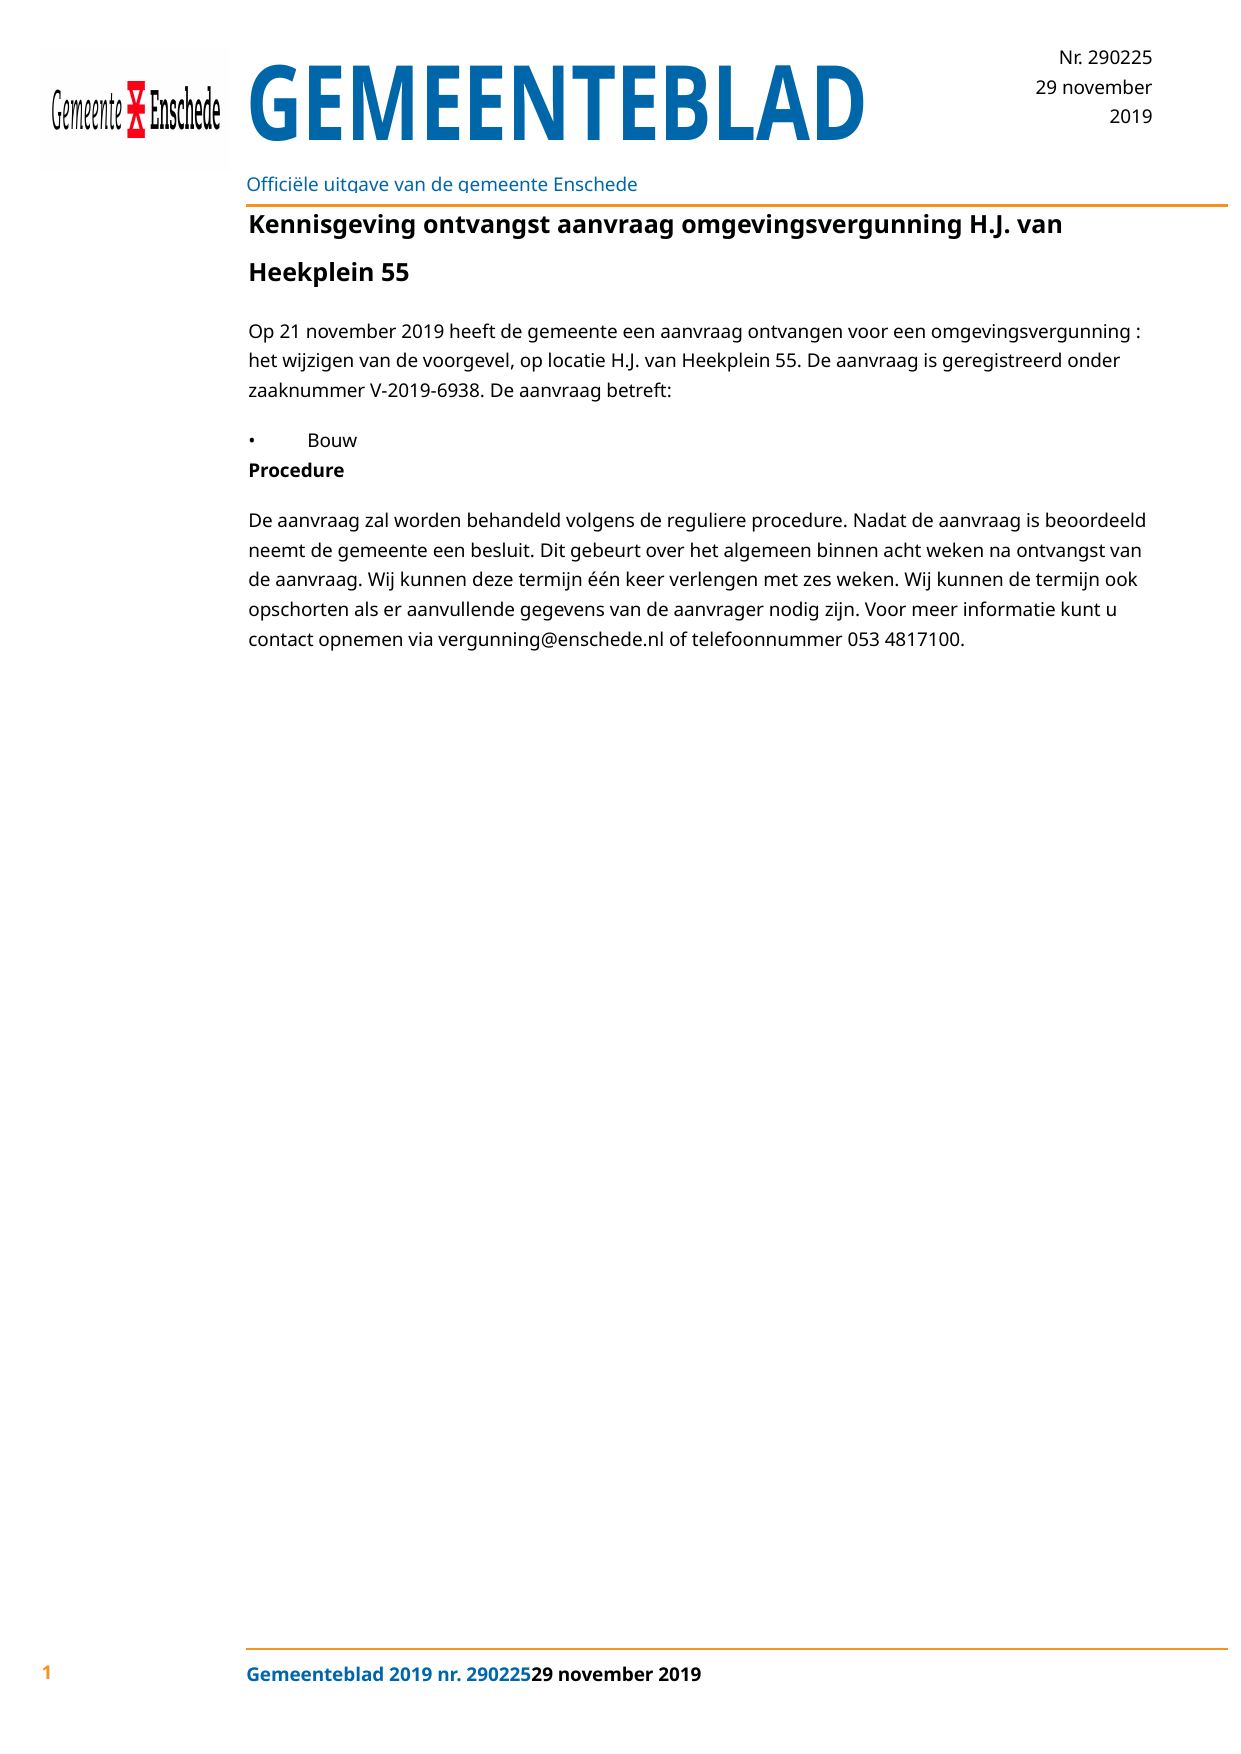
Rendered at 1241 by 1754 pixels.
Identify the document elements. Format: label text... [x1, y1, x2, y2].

text Kennisgeving ontvangst aanvraag omgevingsvergunning H.J. van Heekplein 55 [248, 207, 1152, 288]
picture [41, 47, 231, 172]
text De aanvraag zal worden behandeld volgens de reguliere procedure. Nadat de aanvraag is beoordeeld neemt de gemeente een besluit. Dit gebeurt over het algemeen binnen acht weken na ontvangst van de aanvraag. Wij kunnen deze termijn één keer verlengen met zes weken. Wij kunnen de termijn ook opschorten als er aanvullende gegevens van de aanvrager nodig zijn. Voor meer informatie kunt u contact opnemen via vergunning@enschede.nl of telefoonnummer 053 4817100. [248, 507, 1152, 652]
text Op 21 november 2019 heeft de gemeente een aanvraag ontvangen voor een omgevingsvergunning : het wijzigen van de voorgevel, op locatie H.J. van Heekplein 55. De aanvraag is geregistreerd onder zaaknummer V-2019-6938. De aanvraag betreft: [248, 318, 1152, 403]
list Bouw [248, 427, 1152, 453]
text Procedure [248, 457, 1152, 483]
